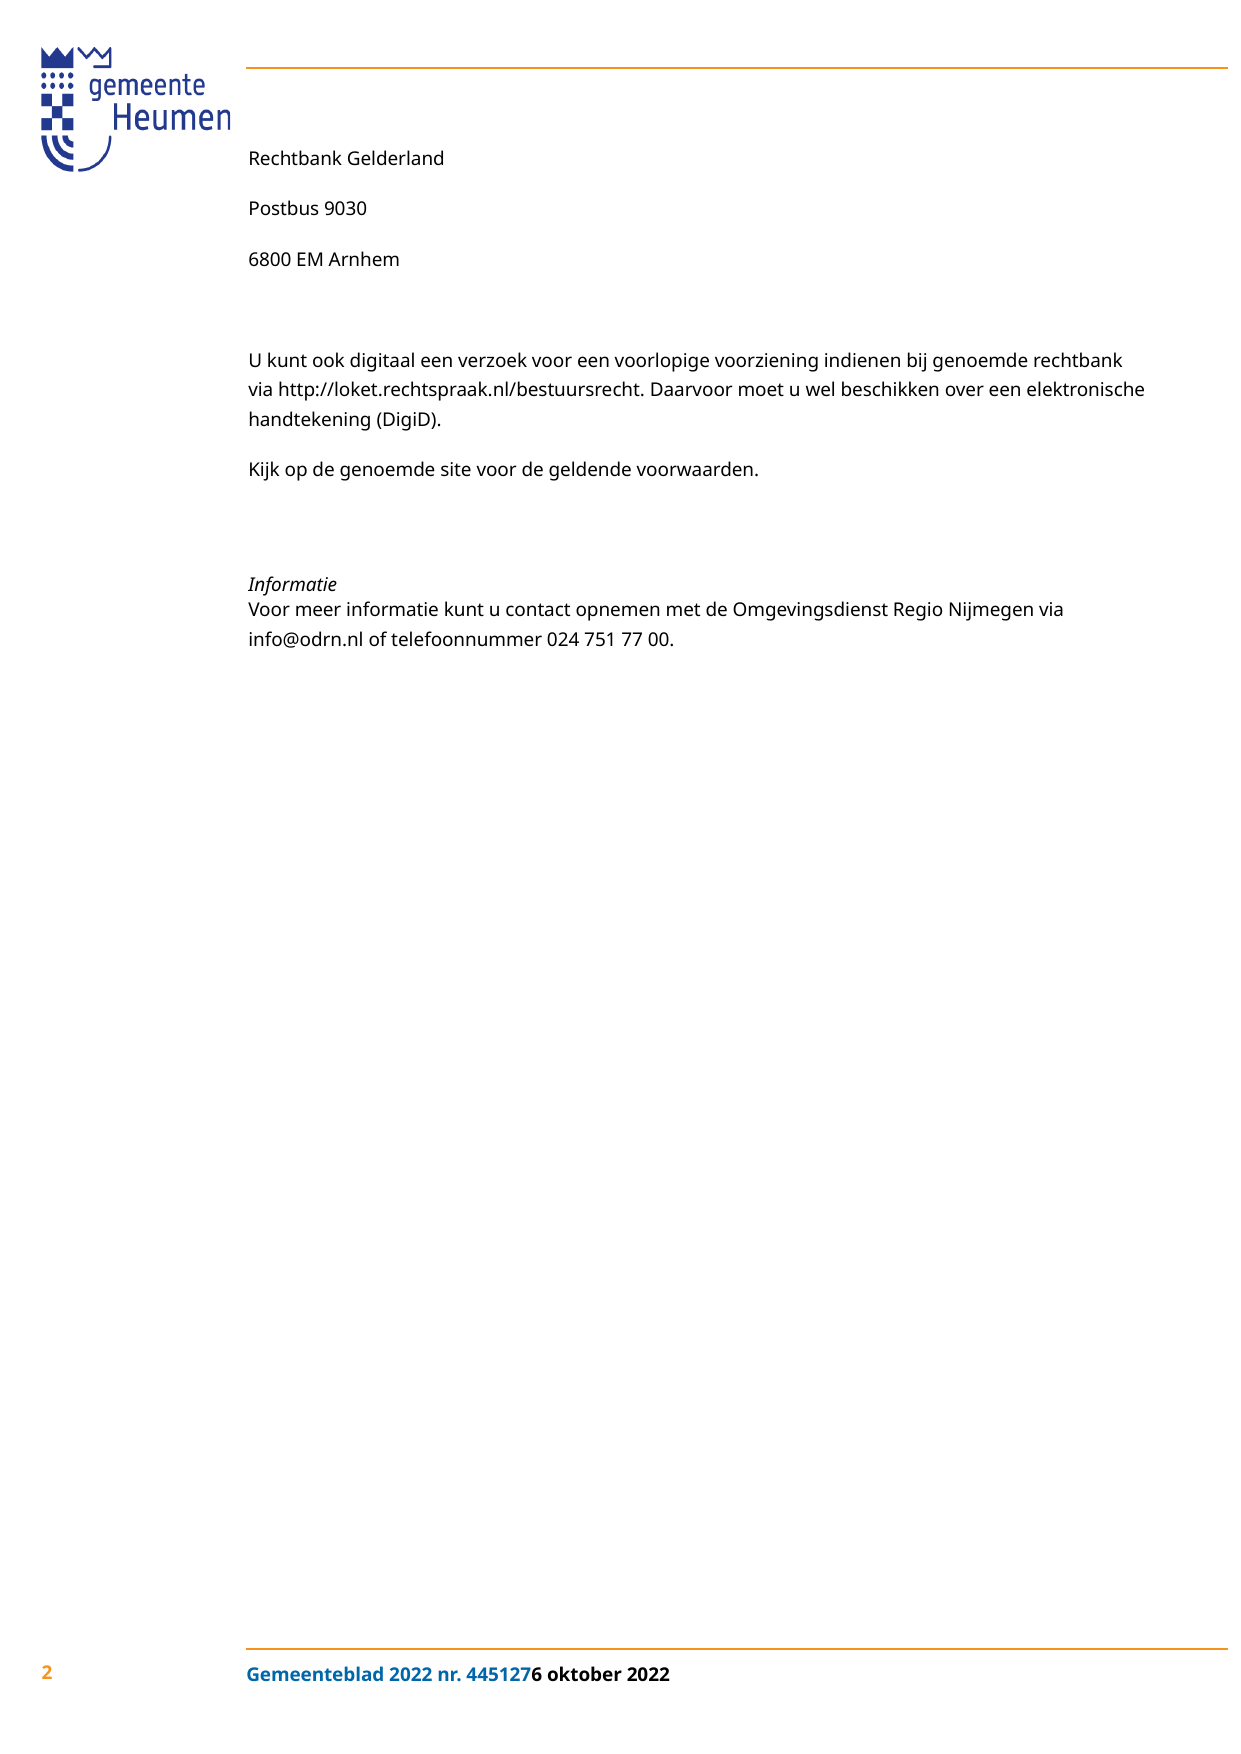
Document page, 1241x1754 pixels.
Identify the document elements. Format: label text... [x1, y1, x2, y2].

text U kunt ook digitaal een verzoek voor een voorlopige voorziening indienen bij genoemde rechtbank via http://loket.rechtspraak.nl/bestuursrecht. Daarvoor moet u wel beschikken over een elektronische handtekening (DigiD). [248, 347, 1152, 432]
text Rechtbank Gelderland [248, 145, 1152, 171]
text Informatie [248, 571, 1152, 597]
text Postbus 9030 [248, 196, 1152, 221]
text Kijk op de genoemde site voor de geldende voorwaarden. [248, 456, 1152, 482]
picture [41, 47, 231, 172]
text 6800 EM Arnhem [248, 246, 1152, 272]
text Voor meer informatie kunt u contact opnemen met de Omgevingsdienst Regio Nijmegen via info@odrn.nl of telefoonnummer 024 751 77 00. [248, 597, 1152, 652]
